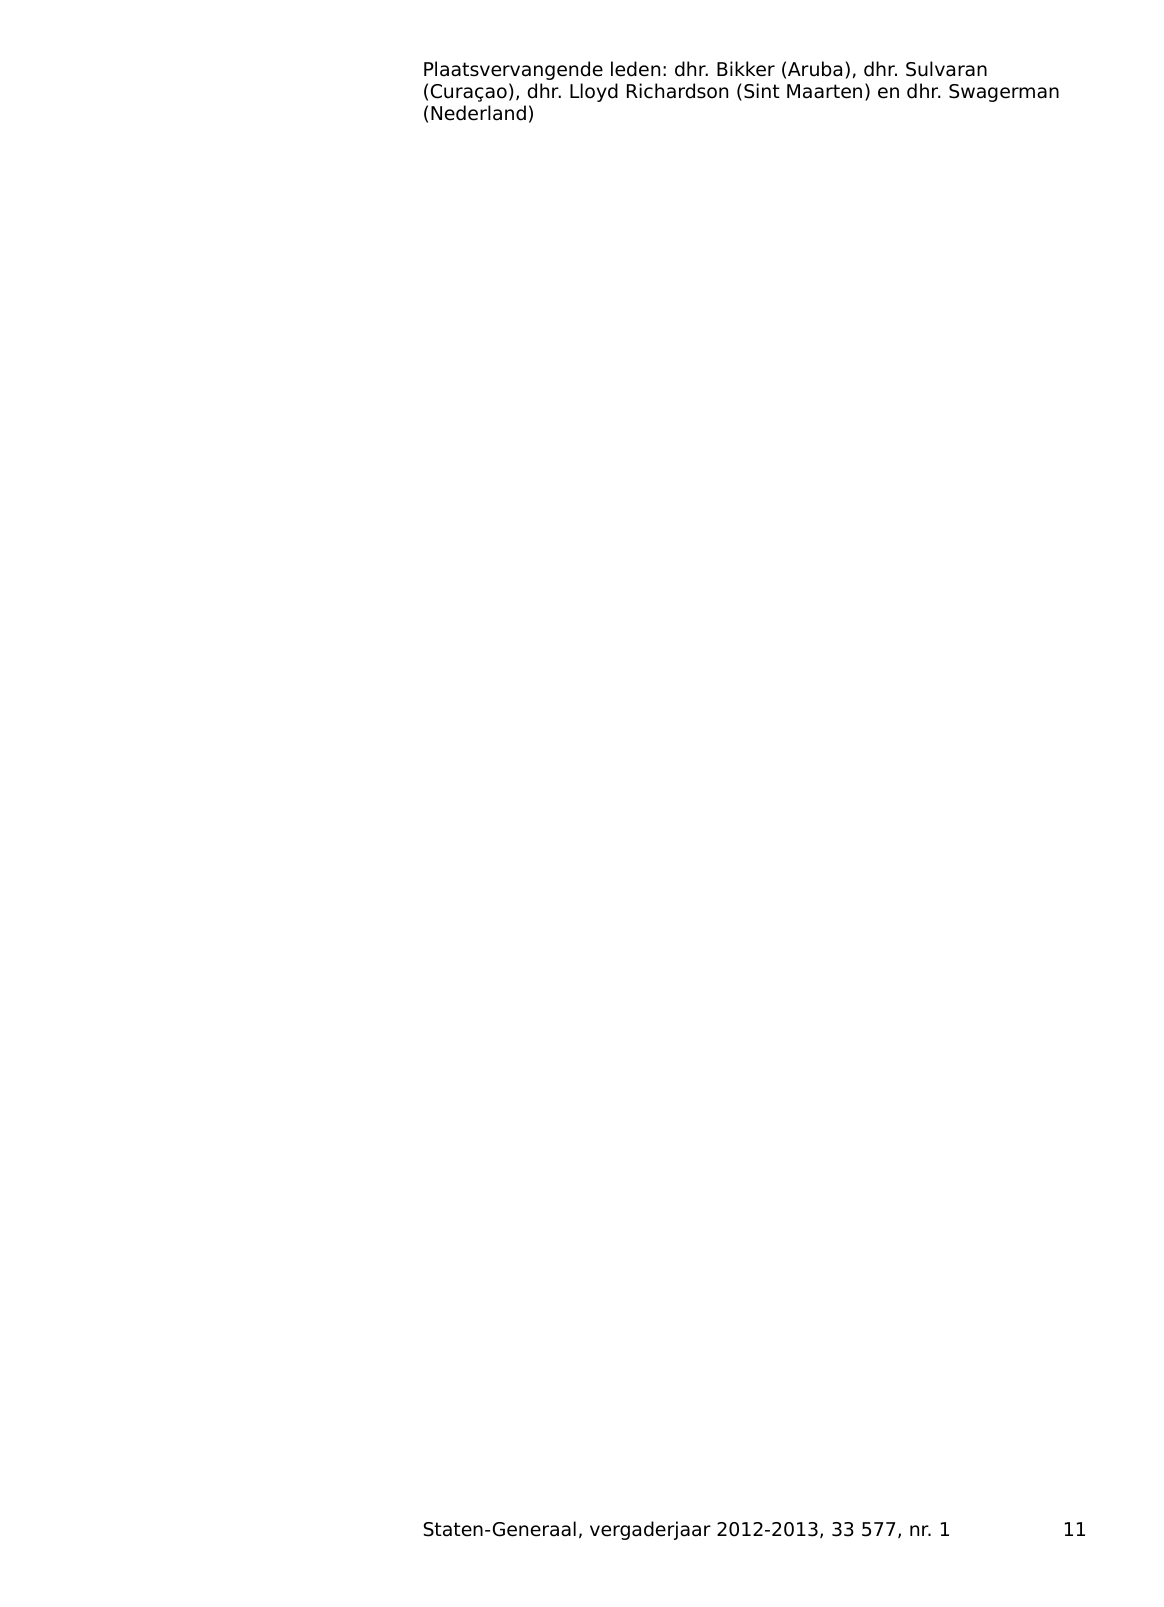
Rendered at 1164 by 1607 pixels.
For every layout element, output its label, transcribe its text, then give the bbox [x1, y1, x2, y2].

text Plaatsvervangende leden: dhr. Bikker (Aruba), dhr. Sulvaran (Curaçao), dhr. Lloyd Richardson (Sint Maarten) en dhr. Swagerman (Nederland) [422, 59, 1087, 125]
